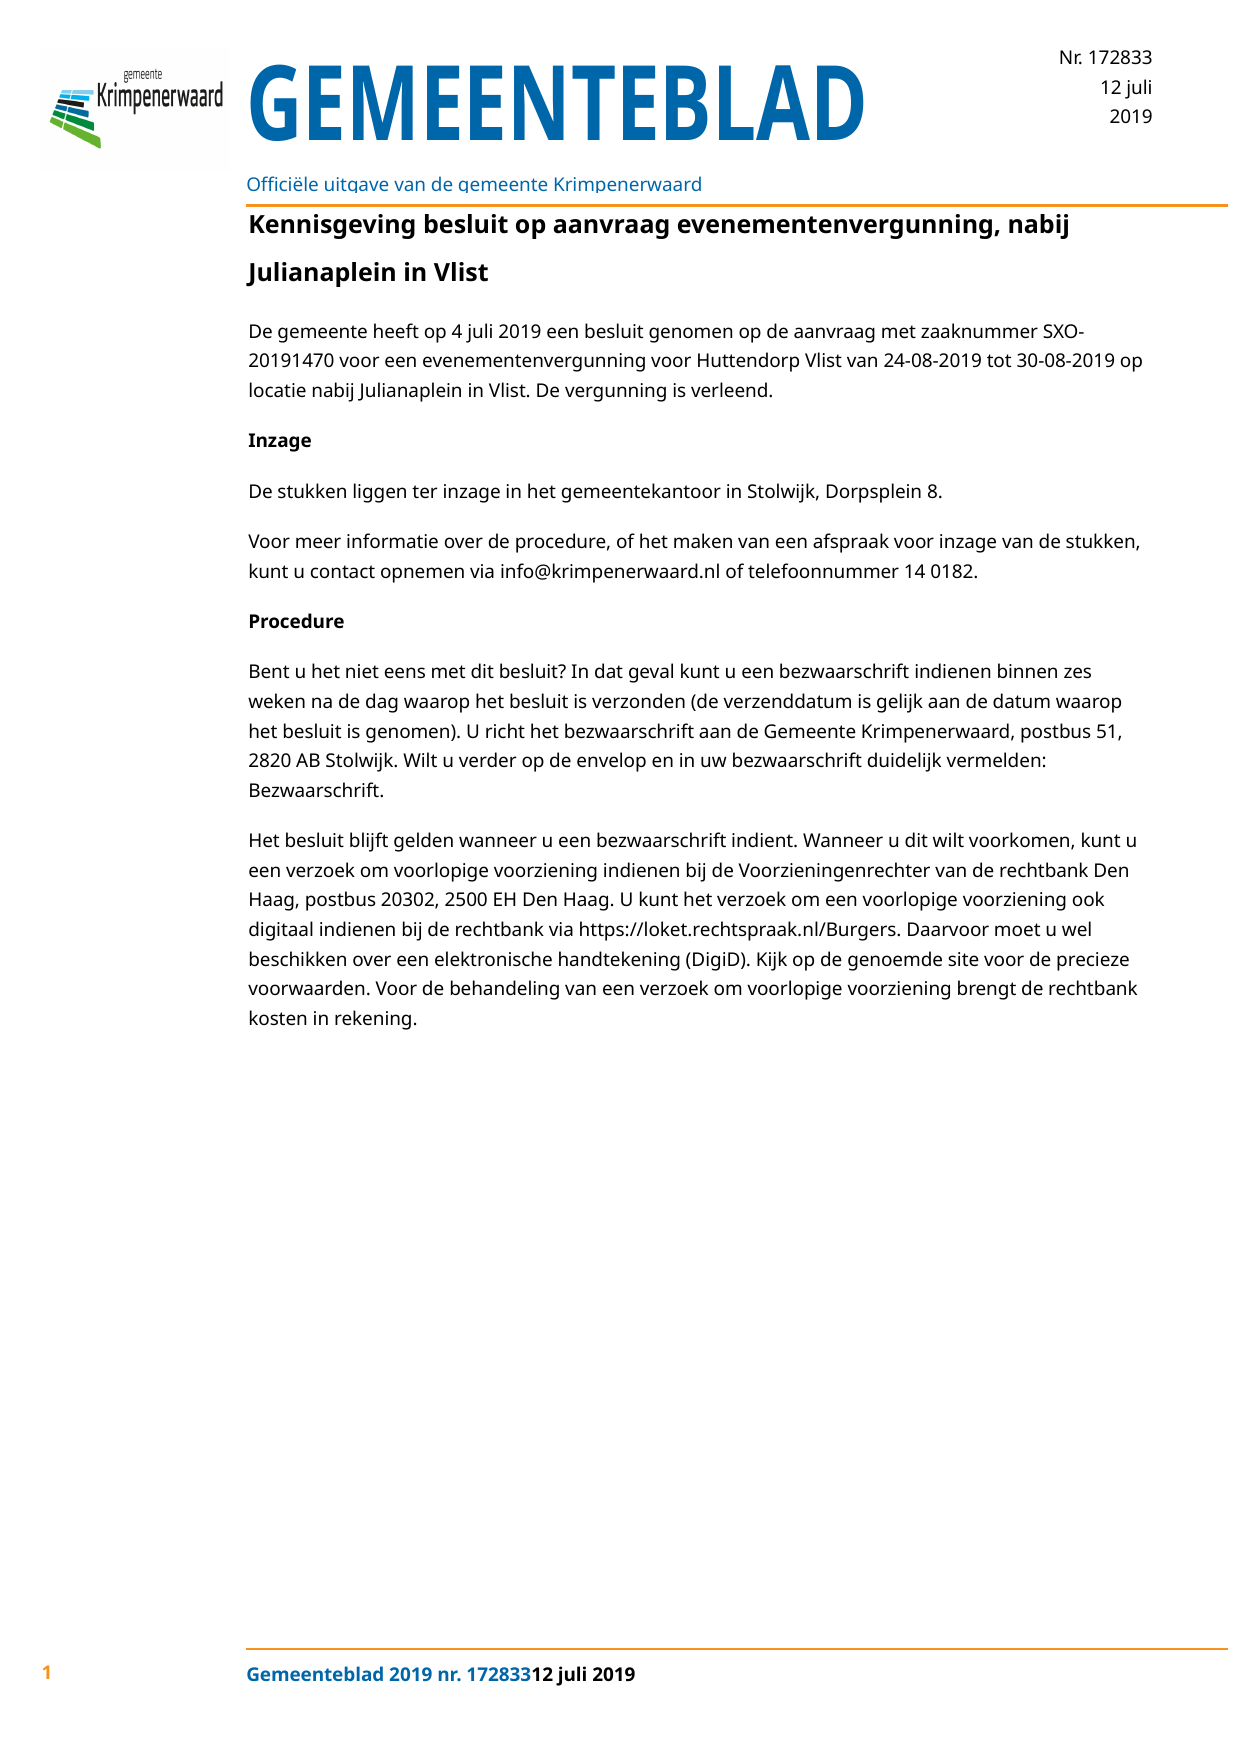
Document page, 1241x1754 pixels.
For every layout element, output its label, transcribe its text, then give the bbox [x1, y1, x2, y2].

text Procedure [248, 608, 1152, 634]
text Inzage [248, 427, 1152, 453]
text De stukken liggen ter inzage in het gemeentekantoor in Stolwijk, Dorpsplein 8. [248, 478, 1152, 504]
text Bent u het niet eens met dit besluit? In dat geval kunt u een bezwaarschrift indienen binnen zes weken na de dag waarop het besluit is verzonden (de verzenddatum is gelijk aan de datum waarop het besluit is genomen). U richt het bezwaarschrift aan de Gemeente Krimpenerwaard, postbus 51, 2820 AB Stolwijk. Wilt u verder op de envelop en in uw bezwaarschrift duidelijk vermelden: Bezwaarschrift. [248, 659, 1152, 803]
text Kennisgeving besluit op aanvraag evenementenvergunning, nabij Julianaplein in Vlist [248, 207, 1152, 288]
text Het besluit blijft gelden wanneer u een bezwaarschrift indient. Wanneer u dit wilt voorkomen, kunt u een verzoek om voorlopige voorziening indienen bij de Voorzieningenrechter van de rechtbank Den Haag, postbus 20302, 2500 EH Den Haag. U kunt het verzoek om een voorlopige voorziening ook digitaal indienen bij de rechtbank via https://loket.rechtspraak.nl/Burgers. Daarvoor moet u wel beschikken over een elektronische handtekening (DigiD). Kijk op de genoemde site voor de precieze voorwaarden. Voor de behandeling van een verzoek om voorlopige voorziening brengt de rechtbank kosten in rekening. [248, 827, 1152, 1031]
picture [41, 47, 231, 172]
text De gemeente heeft op 4 juli 2019 een besluit genomen op de aanvraag met zaaknummer SXO-20191470 voor een evenementenvergunning voor Huttendorp Vlist van 24-08-2019 tot 30-08-2019 op locatie nabij Julianaplein in Vlist. De vergunning is verleend. [248, 318, 1152, 403]
text Voor meer informatie over de procedure, of het maken van een afspraak voor inzage van de stukken, kunt u contact opnemen via info@krimpenerwaard.nl of telefoonnummer 14 0182. [248, 528, 1152, 584]
